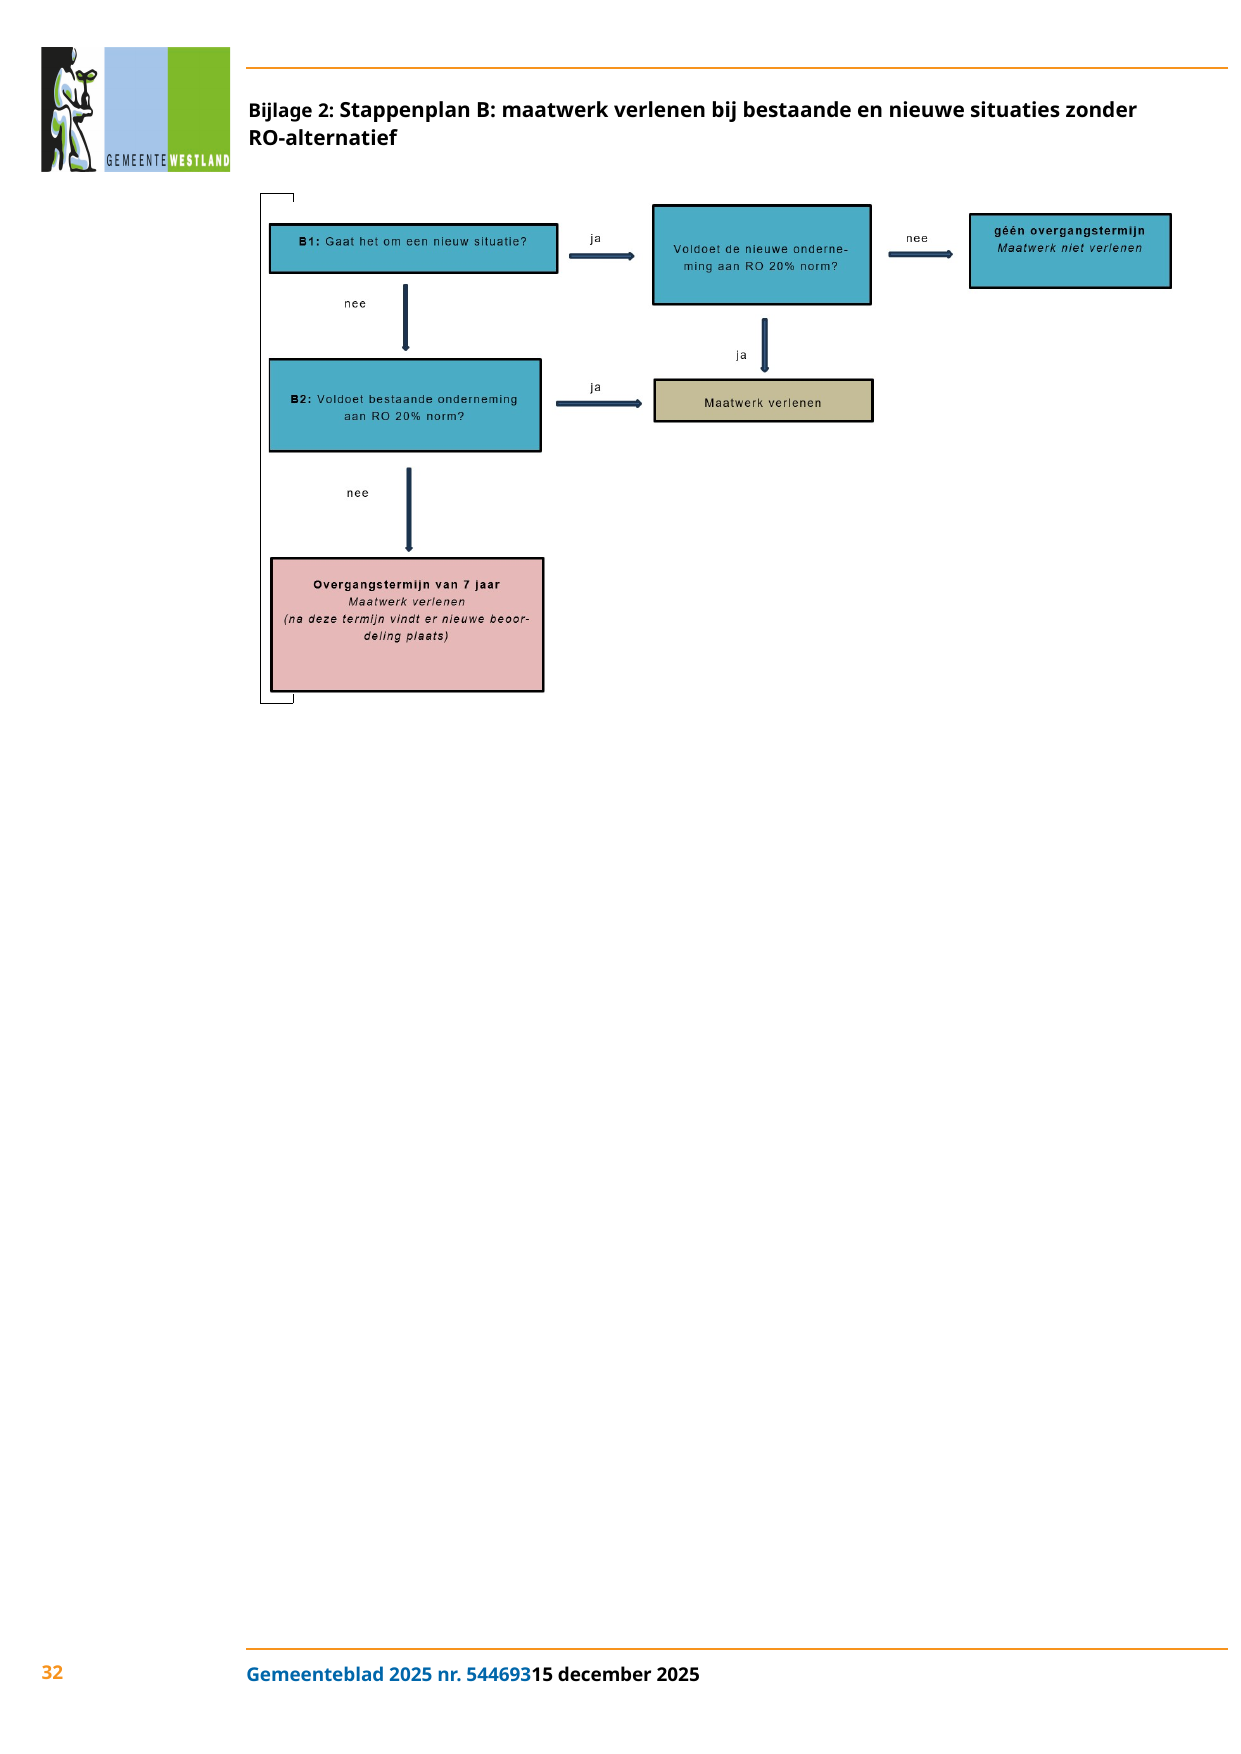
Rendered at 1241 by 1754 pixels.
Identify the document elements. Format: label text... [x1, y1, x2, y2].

picture [41, 47, 231, 172]
text Bijlage 2: Stappenplan B: maatwerk verlenen bij bestaande en nieuwe situaties zonder RO-alternatief [248, 95, 1152, 152]
picture [268, 202, 1173, 694]
